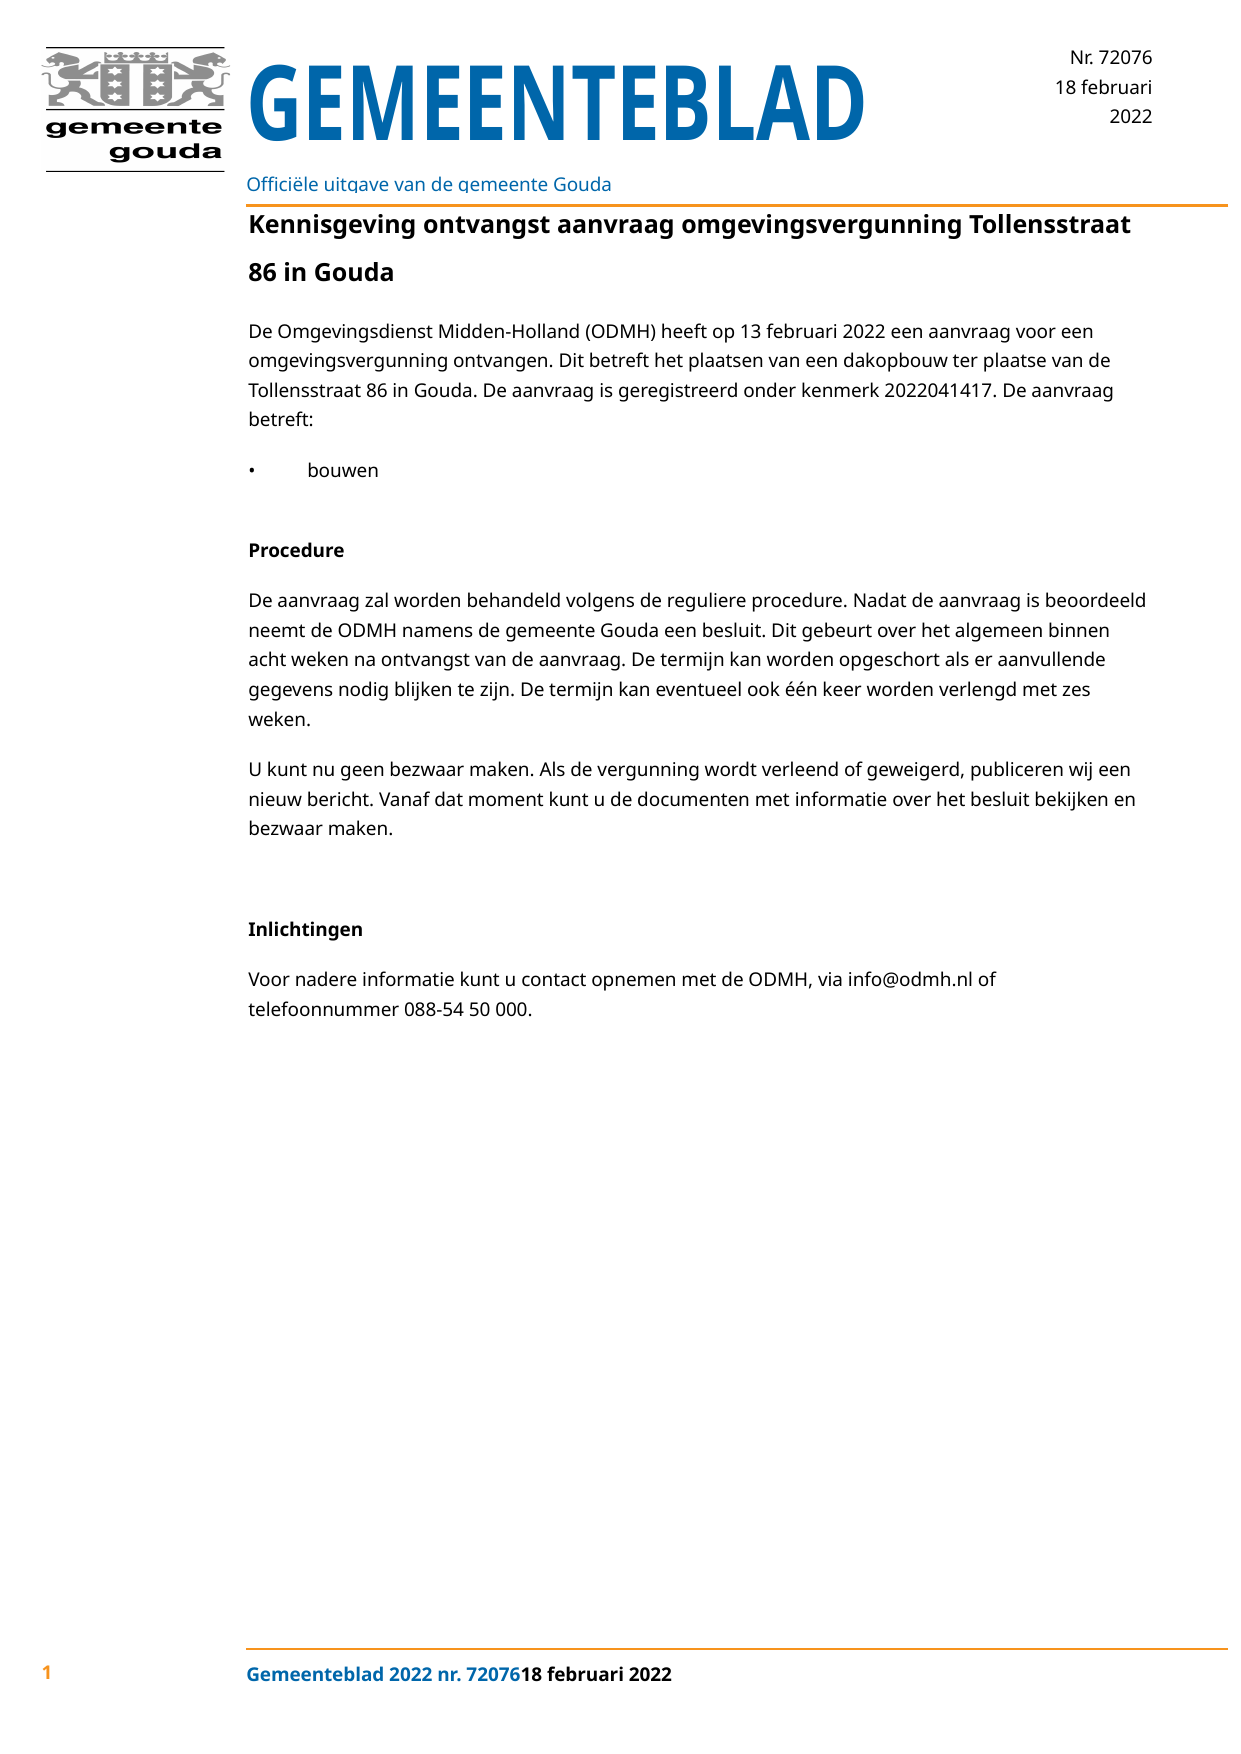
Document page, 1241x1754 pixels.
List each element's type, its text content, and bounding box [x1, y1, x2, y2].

text De aanvraag zal worden behandeld volgens de reguliere procedure. Nadat de aanvraag is beoordeeld neemt de ODMH namens de gemeente Gouda een besluit. Dit gebeurt over het algemeen binnen acht weken na ontvangst van de aanvraag. De termijn kan worden opgeschort als er aanvullende gegevens nodig blijken te zijn. De termijn kan eventueel ook één keer worden verlengd met zes weken. [248, 587, 1152, 732]
text Kennisgeving ontvangst aanvraag omgevingsvergunning Tollensstraat 86 in Gouda [248, 207, 1152, 288]
text Procedure [248, 537, 1152, 563]
text De Omgevingsdienst Midden-Holland (ODMH) heeft op 13 februari 2022 een aanvraag voor een omgevingsvergunning ontvangen. Dit betreft het plaatsen van een dakopbouw ter plaatse van de Tollensstraat 86 in Gouda. De aanvraag is geregistreerd onder kenmerk 2022041417. De aanvraag betreft: [248, 318, 1152, 432]
picture [41, 47, 231, 172]
list bouwen [248, 457, 1152, 483]
text U kunt nu geen bezwaar maken. Als de vergunning wordt verleend of geweigerd, publiceren wij een nieuw bericht. Vanaf dat moment kunt u de documenten met informatie over het besluit bekijken en bezwaar maken. [248, 756, 1152, 841]
text Voor nadere informatie kunt u contact opnemen met de ODMH, via info@odmh.nl of telefoonnummer 088-54 50 000. [248, 967, 1152, 1022]
text Inlichtingen [248, 916, 1152, 942]
